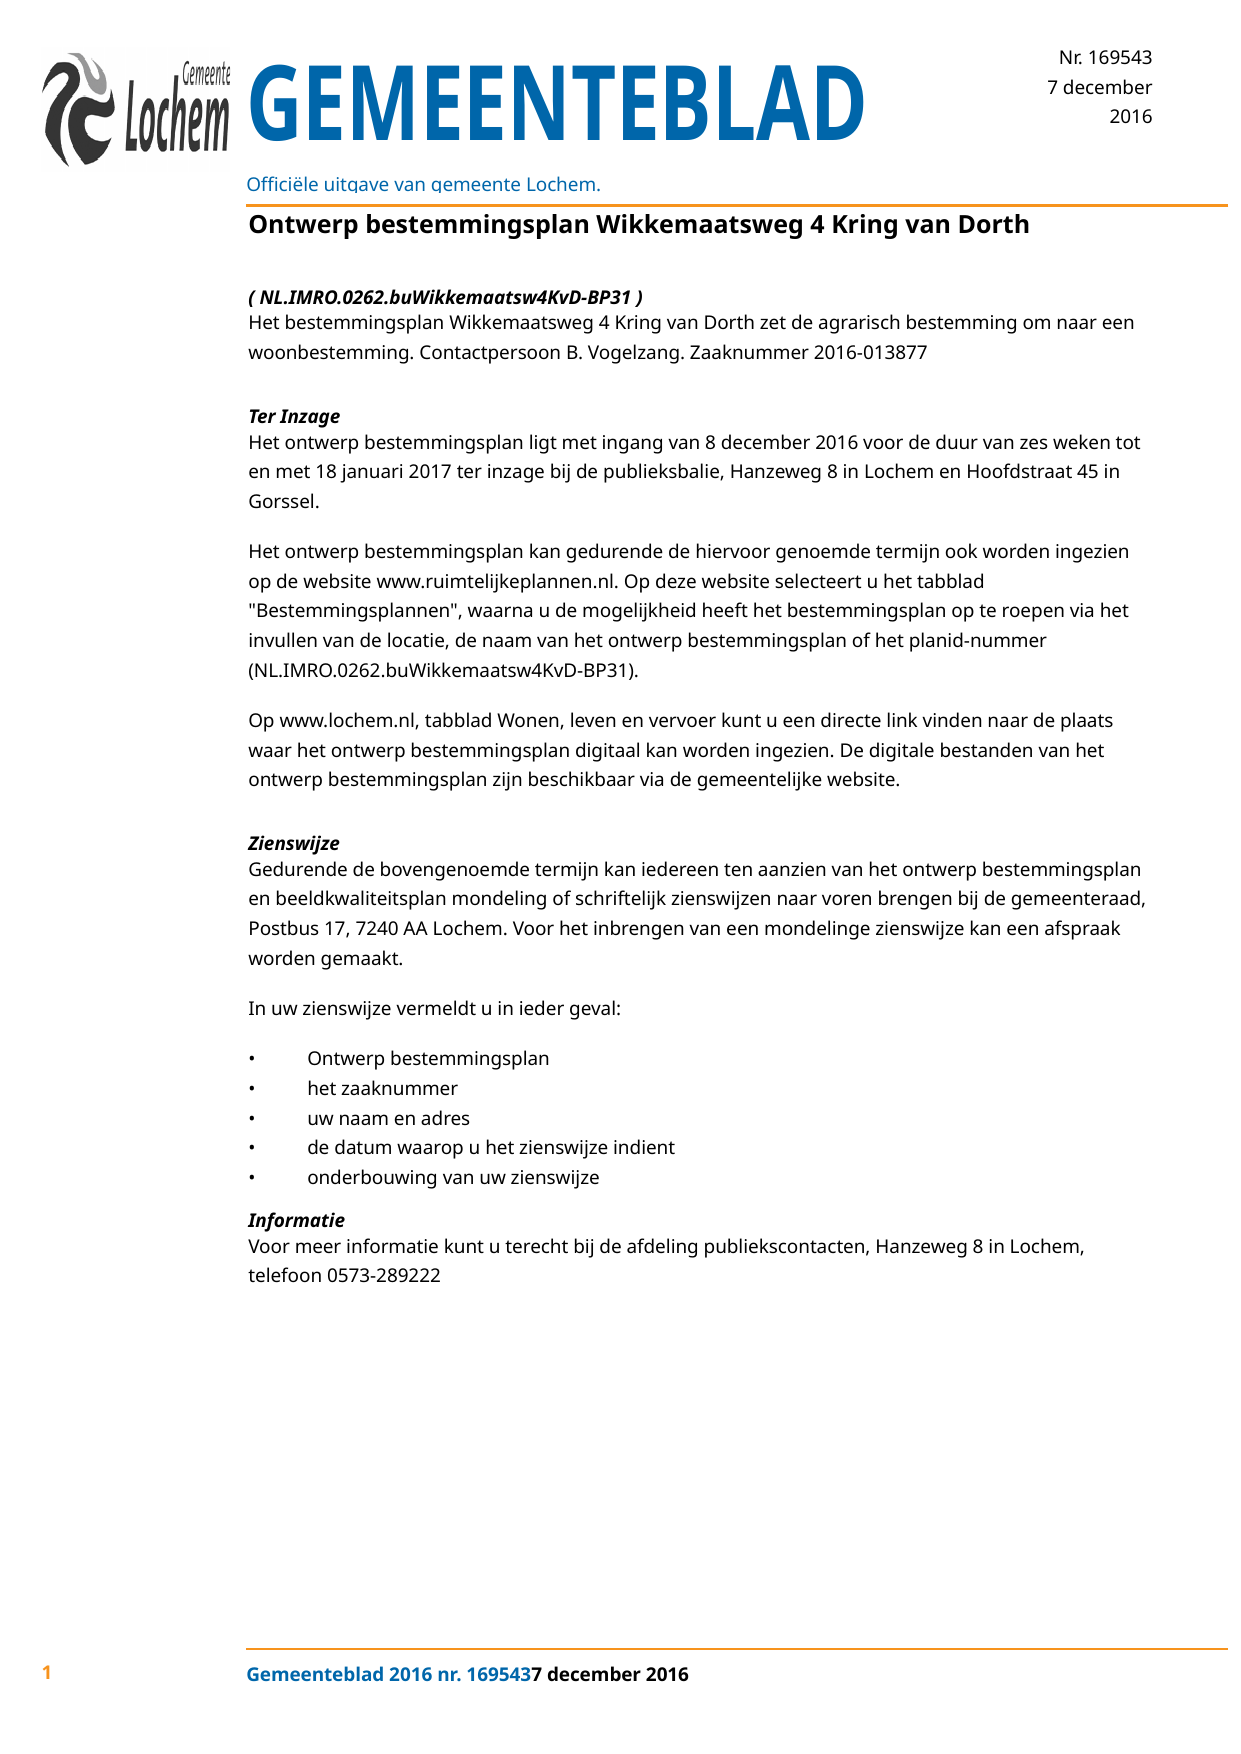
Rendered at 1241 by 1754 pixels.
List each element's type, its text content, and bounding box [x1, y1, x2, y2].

list het zaaknummer [248, 1075, 1152, 1101]
picture [41, 47, 231, 172]
text ( NL.IMRO.0262.buWikkemaatsw4KvD-BP31 ) [248, 284, 1152, 309]
text Voor meer informatie kunt u terecht bij de afdeling publiekscontacten, Hanzeweg 8 in Lochem, telefoon 0573-289222 [248, 1233, 1152, 1288]
list uw naam en adres [248, 1105, 1152, 1131]
text In uw zienswijze vermeldt u in ieder geval: [248, 995, 1152, 1021]
text Op www.lochem.nl, tabblad Wonen, leven en vervoer kunt u een directe link vinden naar de plaats waar het ontwerp bestemmingsplan digitaal kan worden ingezien. De digitale bestanden van het ontwerp bestemmingsplan zijn beschikbaar via de gemeentelijke website. [248, 707, 1152, 792]
list Ontwerp bestemmingsplan [248, 1046, 1152, 1071]
text Het ontwerp bestemmingsplan kan gedurende de hiervoor genoemde termijn ook worden ingezien op de website www.ruimtelijkeplannen.nl. Op deze website selecteert u het tabblad "Bestemmingsplannen", waarna u de mogelijkheid heeft het bestemmingsplan op te roepen via het invullen van de locatie, de naam van het ontwerp bestemmingsplan of het planid-nummer (NL.IMRO.0262.buWikkemaatsw4KvD-BP31). [248, 538, 1152, 682]
text Ter Inzage [248, 403, 1152, 429]
list onderbouwing van uw zienswijze [248, 1164, 1152, 1190]
text Informatie [248, 1207, 1152, 1233]
text Zienswijze [248, 830, 1152, 856]
list de datum waarop u het zienswijze indient [248, 1134, 1152, 1160]
text Het bestemmingsplan Wikkemaatsweg 4 Kring van Dorth zet de agrarisch bestemming om naar een woonbestemming. Contactpersoon B. Vogelzang. Zaaknummer 2016-013877 [248, 309, 1152, 365]
text Het ontwerp bestemmingsplan ligt met ingang van 8 december 2016 voor de duur van zes weken tot en met 18 januari 2017 ter inzage bij de publieksbalie, Hanzeweg 8 in Lochem en Hoofdstraat 45 in Gorssel. [248, 429, 1152, 514]
text Gedurende de bovengenoemde termijn kan iedereen ten aanzien van het ontwerp bestemmingsplan en beeldkwaliteitsplan mondeling of schriftelijk zienswijzen naar voren brengen bij de gemeenteraad, Postbus 17, 7240 AA Lochem. Voor het inbrengen van een mondelinge zienswijze kan een afspraak worden gemaakt. [248, 856, 1152, 971]
text Ontwerp bestemmingsplan Wikkemaatsweg 4 Kring van Dorth [248, 207, 1152, 241]
